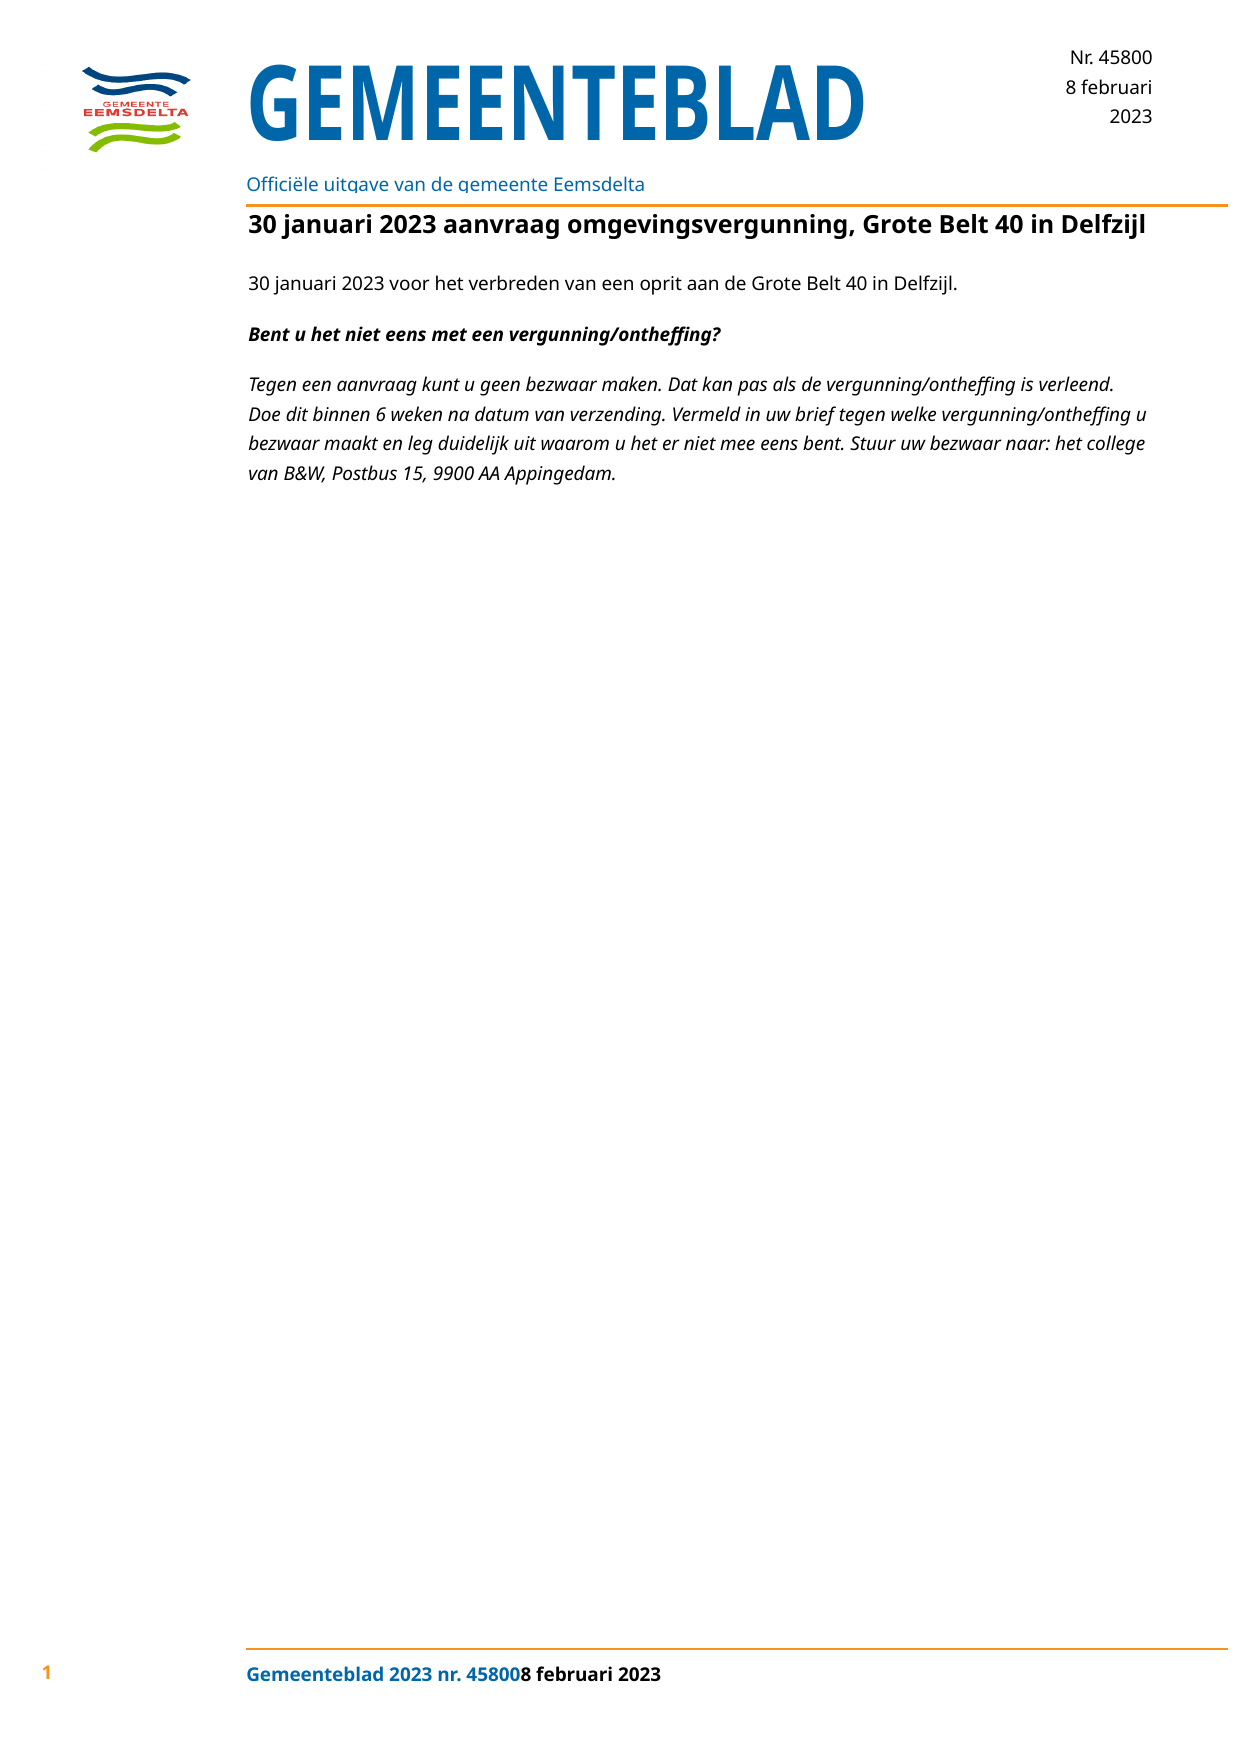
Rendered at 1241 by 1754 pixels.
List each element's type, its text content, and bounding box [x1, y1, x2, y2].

picture [41, 47, 231, 172]
text Bent u het niet eens met een vergunning/ontheffing? [248, 321, 1152, 346]
text 30 januari 2023 voor het verbreden van een oprit aan de Grote Belt 40 in Delfzijl. [248, 270, 1152, 296]
text 30 januari 2023 aanvraag omgevingsvergunning, Grote Belt 40 in Delfzijl [248, 207, 1152, 241]
text Tegen een aanvraag kunt u geen bezwaar maken. Dat kan pas als de vergunning/ontheffing is verleend. Doe dit binnen 6 weken na datum van verzending. Vermeld in uw brief tegen welke vergunning/ontheffing u bezwaar maakt en leg duidelijk uit waarom u het er niet mee eens bent. Stuur uw bezwaar naar: het college van B&W, Postbus 15, 9900 AA Appingedam. [248, 371, 1152, 486]
